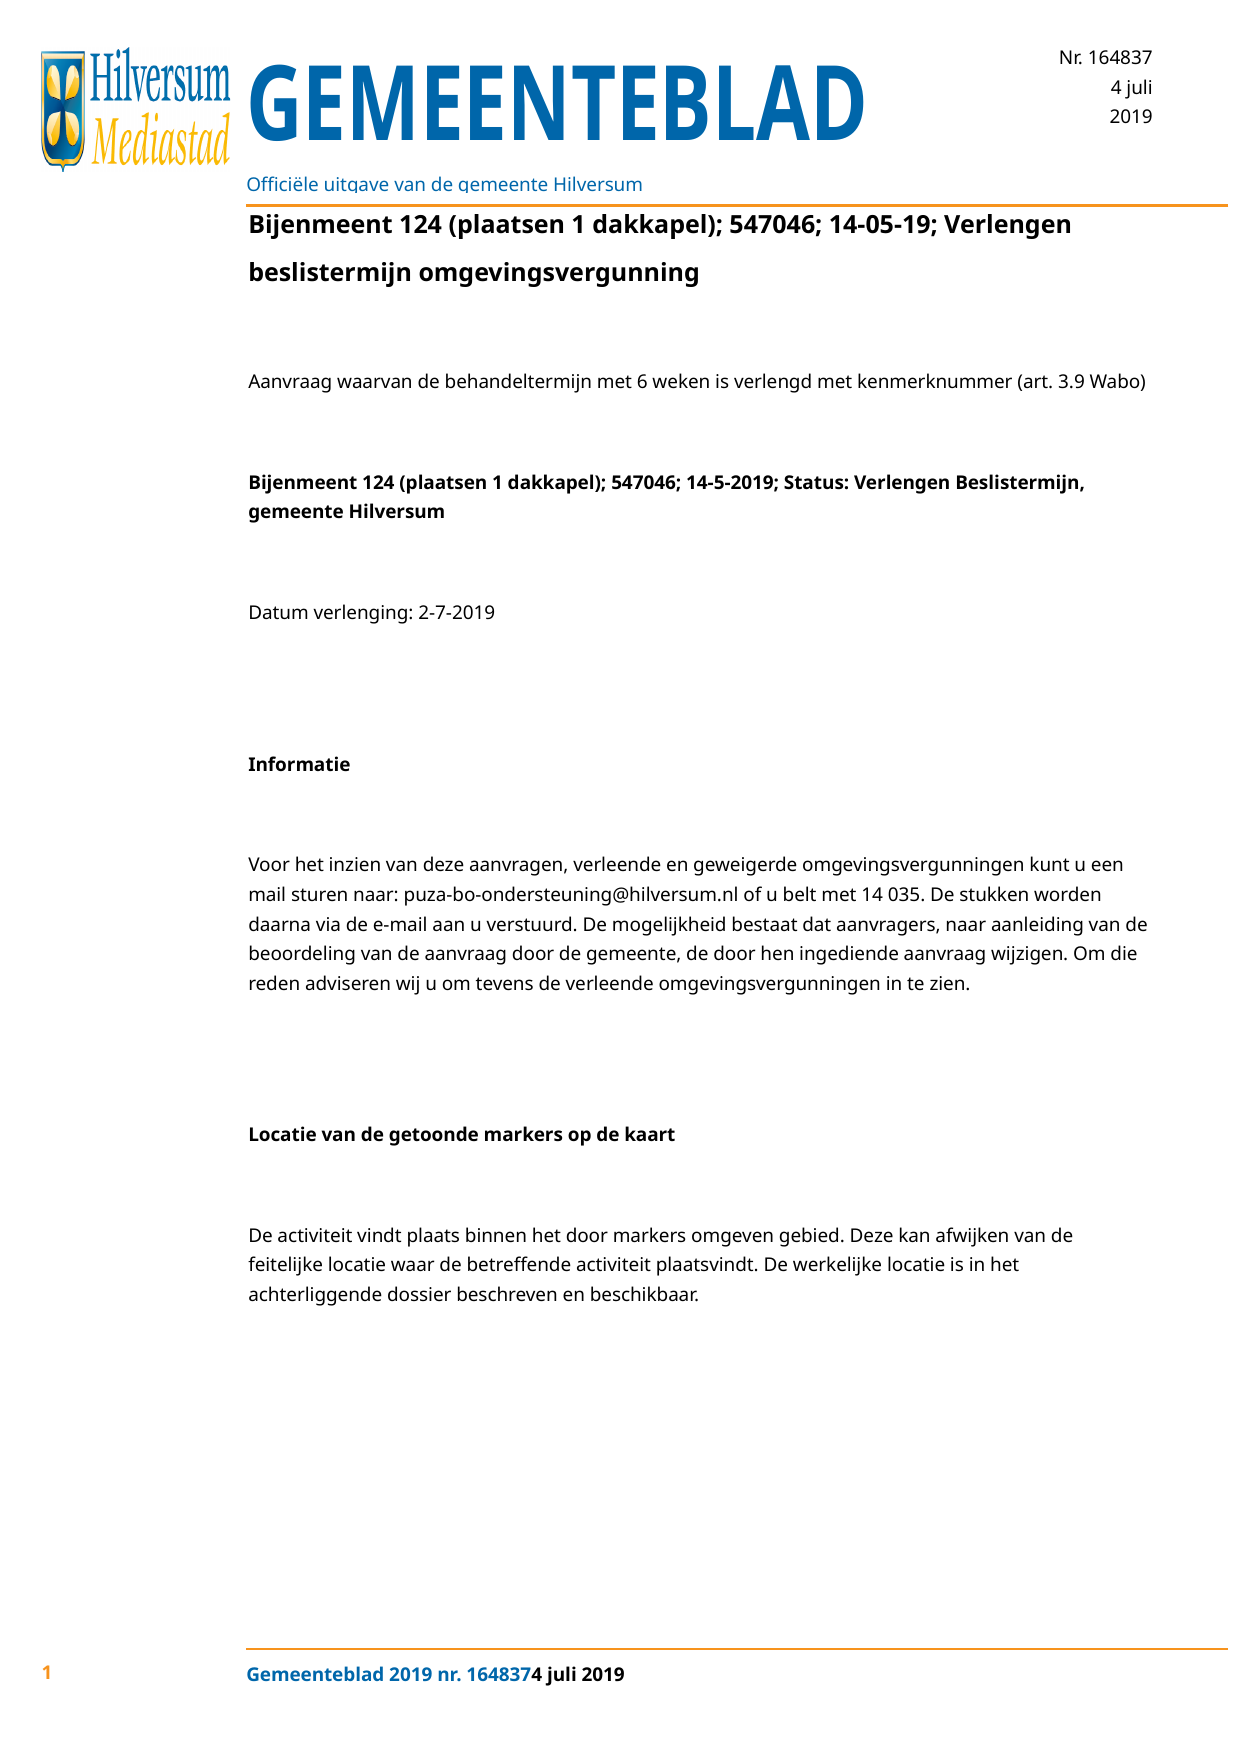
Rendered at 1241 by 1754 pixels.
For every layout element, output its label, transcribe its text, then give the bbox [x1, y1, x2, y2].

text Locatie van de getoonde markers op de kaart [248, 1121, 1152, 1147]
text Aanvraag waarvan de behandeltermijn met 6 weken is verlengd met kenmerknummer (art. 3.9 Wabo) [248, 368, 1152, 394]
text Bijenmeent 124 (plaatsen 1 dakkapel); 547046; 14-05-19; Verlengen beslistermijn omgevingsvergunning [248, 207, 1152, 288]
text Informatie [248, 751, 1152, 777]
text Bijenmeent 124 (plaatsen 1 dakkapel); 547046; 14-5-2019; Status: Verlengen Beslistermijn, gemeente Hilversum [248, 469, 1152, 524]
text Voor het inzien van deze aanvragen, verleende en geweigerde omgevingsvergunningen kunt u een mail sturen naar: puza-bo-ondersteuning@hilversum.nl of u belt met 14 035. De stukken worden daarna via de e-mail aan u verstuurd. De mogelijkheid bestaat dat aanvragers, naar aanleiding van de beoordeling van de aanvraag door de gemeente, de door hen ingediende aanvraag wijzigen. Om die reden adviseren wij u om tevens de verleende omgevingsvergunningen in te zien. [248, 852, 1152, 996]
text De activiteit vindt plaats binnen het door markers omgeven gebied. Deze kan afwijken van de feitelijke locatie waar de betreffende activiteit plaatsvindt. De werkelijke locatie is in het achterliggende dossier beschreven en beschikbaar. [248, 1222, 1152, 1307]
text Datum verlenging: 2-7-2019 [248, 599, 1152, 625]
picture [41, 47, 231, 172]
